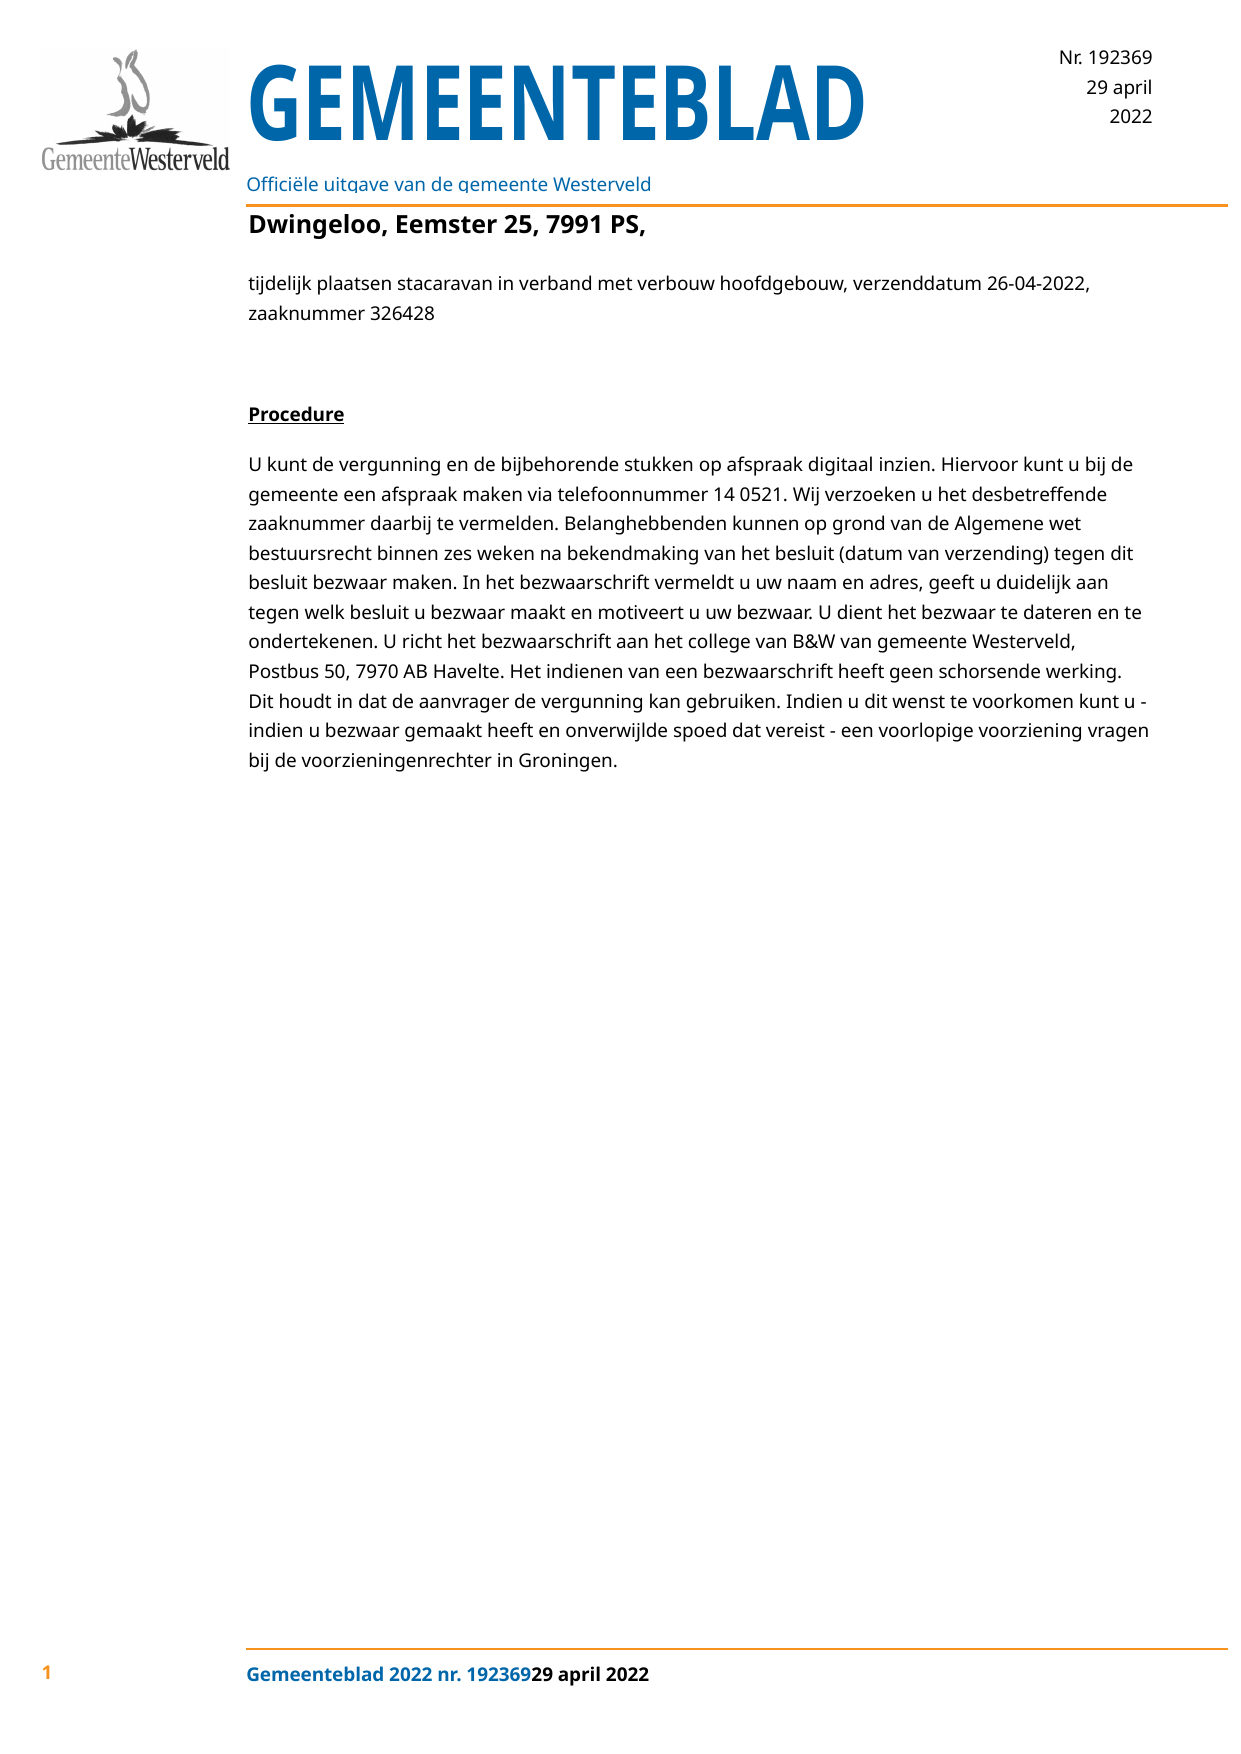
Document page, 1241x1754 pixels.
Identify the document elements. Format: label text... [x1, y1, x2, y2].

text Dwingeloo, Eemster 25, 7991 PS, [248, 207, 1152, 241]
picture [41, 47, 231, 172]
text tijdelijk plaatsen stacaravan in verband met verbouw hoofdgebouw, verzenddatum 26-04-2022, zaaknummer 326428 [248, 270, 1152, 326]
text Procedure [248, 401, 1152, 426]
text U kunt de vergunning en de bijbehorende stukken op afspraak digitaal inzien. Hiervoor kunt u bij de gemeente een afspraak maken via telefoonnummer 14 0521. Wij verzoeken u het desbetreffende zaaknummer daarbij te vermelden. Belanghebbenden kunnen op grond van de Algemene wet bestuursrecht binnen zes weken na bekendmaking van het besluit (datum van verzending) tegen dit besluit bezwaar maken. In het bezwaarschrift vermeldt u uw naam en adres, geeft u duidelijk aan tegen welk besluit u bezwaar maakt en motiveert u uw bezwaar. U dient het bezwaar te dateren en te ondertekenen. U richt het bezwaarschrift aan het college van B&W van gemeente Westerveld, Postbus 50, 7970 AB Havelte. Het indienen van een bezwaarschrift heeft geen schorsende werking. Dit houdt in dat de aanvrager de vergunning kan gebruiken. Indien u dit wenst te voorkomen kunt u - indien u bezwaar gemaakt heeft en onverwijlde spoed dat vereist - een voorlopige voorziening vragen bij de voorzieningenrechter in Groningen. [248, 451, 1152, 773]
